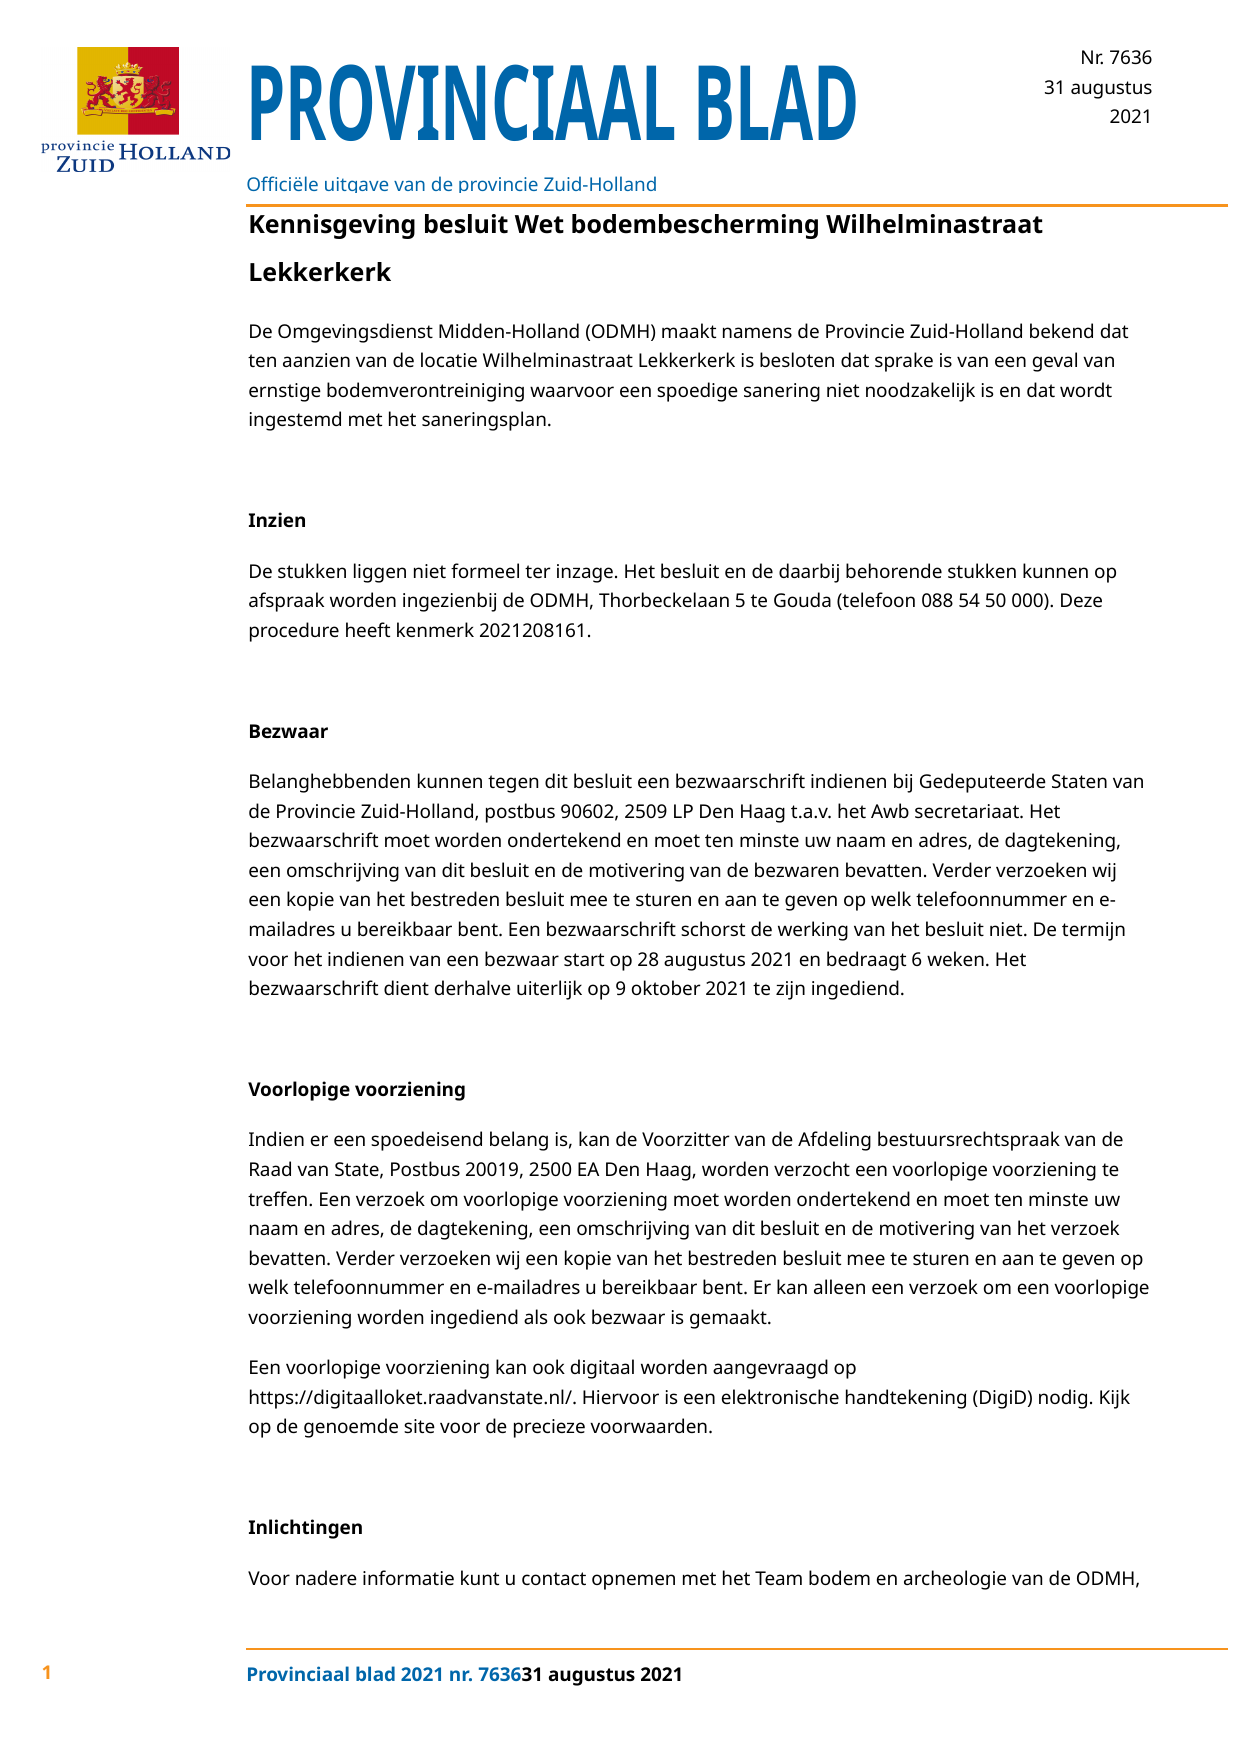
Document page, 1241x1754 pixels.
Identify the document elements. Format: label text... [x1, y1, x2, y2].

text De Omgevingsdienst Midden-Holland (ODMH) maakt namens de Provincie Zuid-Holland bekend dat ten aanzien van de locatie Wilhelminastraat Lekkerkerk is besloten dat sprake is van een geval van ernstige bodemverontreiniging waarvoor een spoedige sanering niet noodzakelijk is en dat wordt ingestemd met het saneringsplan. [248, 318, 1152, 432]
text Inlichtingen [248, 1514, 1152, 1540]
text Kennisgeving besluit Wet bodembescherming Wilhelminastraat Lekkerkerk [248, 207, 1152, 288]
text Bezwaar [248, 718, 1152, 744]
picture [41, 47, 231, 172]
text Voor nadere informatie kunt u contact opnemen met het Team bodem en archeologie van de ODMH, [248, 1565, 1152, 1591]
text Een voorlopige voorziening kan ook digitaal worden aangevraagd op https://digitaalloket.raadvanstate.nl/. Hiervoor is een elektronische handtekening (DigiD) nodig. Kijk op de genoemde site voor de precieze voorwaarden. [248, 1354, 1152, 1439]
text Indien er een spoedeisend belang is, kan de Voorzitter van de Afdeling bestuursrechtspraak van de Raad van State, Postbus 20019, 2500 EA Den Haag, worden verzocht een voorlopige voorziening te treffen. Een verzoek om voorlopige voorziening moet worden ondertekend en moet ten minste uw naam en adres, de dagtekening, een omschrijving van dit besluit en de motivering van het verzoek bevatten. Verder verzoeken wij een kopie van het bestreden besluit mee te sturen en aan te geven op welk telefoonnummer en e-mailadres u bereikbaar bent. Er kan alleen een verzoek om een voorlopige voorziening worden ingediend als ook bezwaar is gemaakt. [248, 1127, 1152, 1330]
text Inzien [248, 507, 1152, 533]
text Voorlopige voorziening [248, 1076, 1152, 1102]
text Belanghebbenden kunnen tegen dit besluit een bezwaarschrift indienen bij Gedeputeerde Staten van de Provincie Zuid-Holland, postbus 90602, 2509 LP Den Haag t.a.v. het Awb secretariaat. Het bezwaarschrift moet worden ondertekend en moet ten minste uw naam en adres, de dagtekening, een omschrijving van dit besluit en de motivering van de bezwaren bevatten. Verder verzoeken wij een kopie van het bestreden besluit mee te sturen en aan te geven op welk telefoonnummer en e-mailadres u bereikbaar bent. Een bezwaarschrift schorst de werking van het besluit niet. De termijn voor het indienen van een bezwaar start op 28 augustus 2021 en bedraagt 6 weken. Het bezwaarschrift dient derhalve uiterlijk op 9 oktober 2021 te zijn ingediend. [248, 768, 1152, 1001]
text De stukken liggen niet formeel ter inzage. Het besluit en de daarbij behorende stukken kunnen op afspraak worden ingezienbij de ODMH, Thorbeckelaan 5 te Gouda (telefoon 088 54 50 000). Deze procedure heeft kenmerk 2021208161. [248, 558, 1152, 643]
